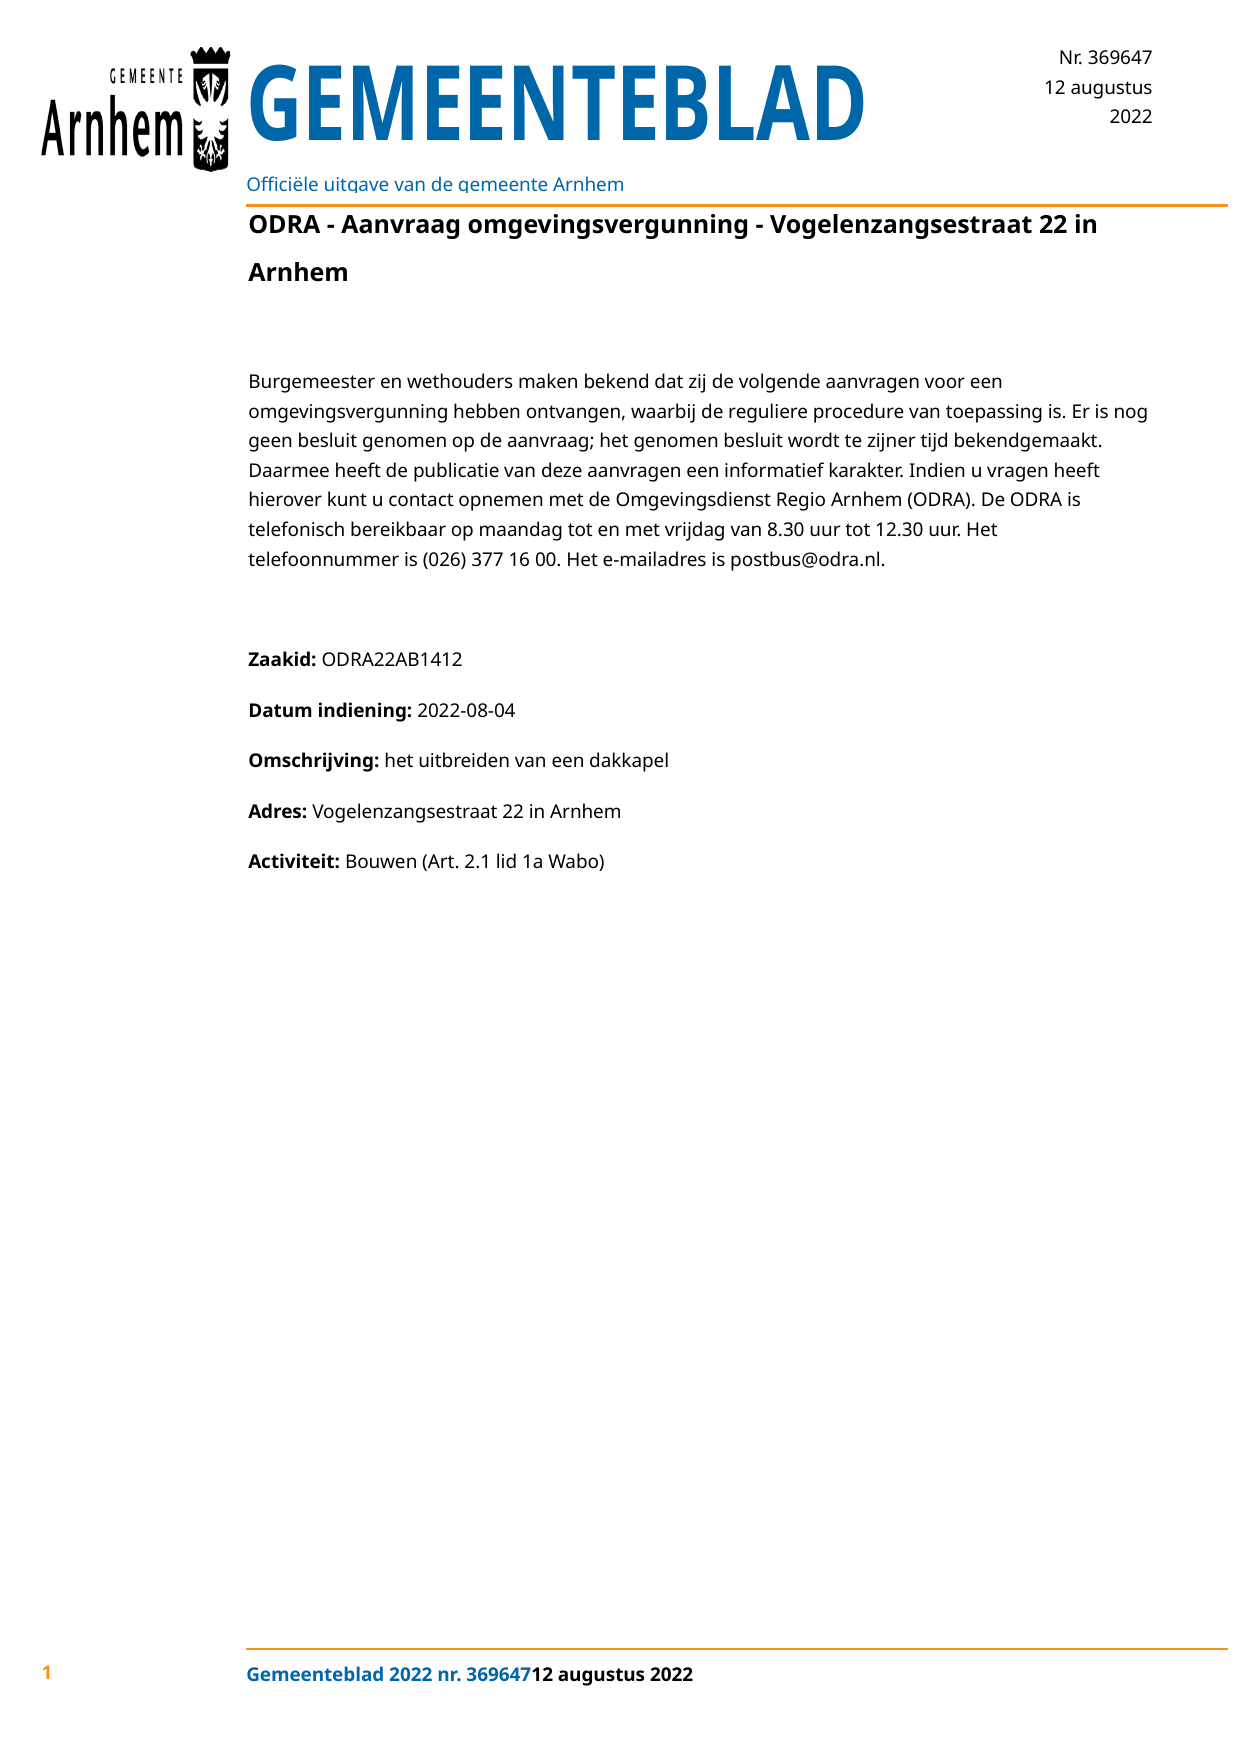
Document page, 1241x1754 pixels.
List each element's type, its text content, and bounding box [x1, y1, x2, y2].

text Zaakid: ODRA22AB1412 [248, 647, 1152, 672]
text Adres: Vogelenzangsestraat 22 in Arnhem [248, 798, 1152, 824]
text Datum indiening: 2022-08-04 [248, 697, 1152, 723]
text Omschrijving: het uitbreiden van een dakkapel [248, 747, 1152, 773]
text Burgemeester en wethouders maken bekend dat zij de volgende aanvragen voor een omgevingsvergunning hebben ontvangen, waarbij de reguliere procedure van toepassing is. Er is nog geen besluit genomen op de aanvraag; het genomen besluit wordt te zijner tijd bekendgemaakt. Daarmee heeft de publicatie van deze aanvragen een informatief karakter. Indien u vragen heeft hierover kunt u contact opnemen met de Omgevingsdienst Regio Arnhem (ODRA). De ODRA is telefonisch bereikbaar op maandag tot en met vrijdag van 8.30 uur tot 12.30 uur. Het telefoonnummer is (026) 377 16 00. Het e-mailadres is postbus@odra.nl. [248, 368, 1152, 572]
text Activiteit: Bouwen (Art. 2.1 lid 1a Wabo) [248, 848, 1152, 874]
text ODRA - Aanvraag omgevingsvergunning - Vogelenzangsestraat 22 in Arnhem [248, 207, 1152, 288]
picture [41, 47, 231, 172]
